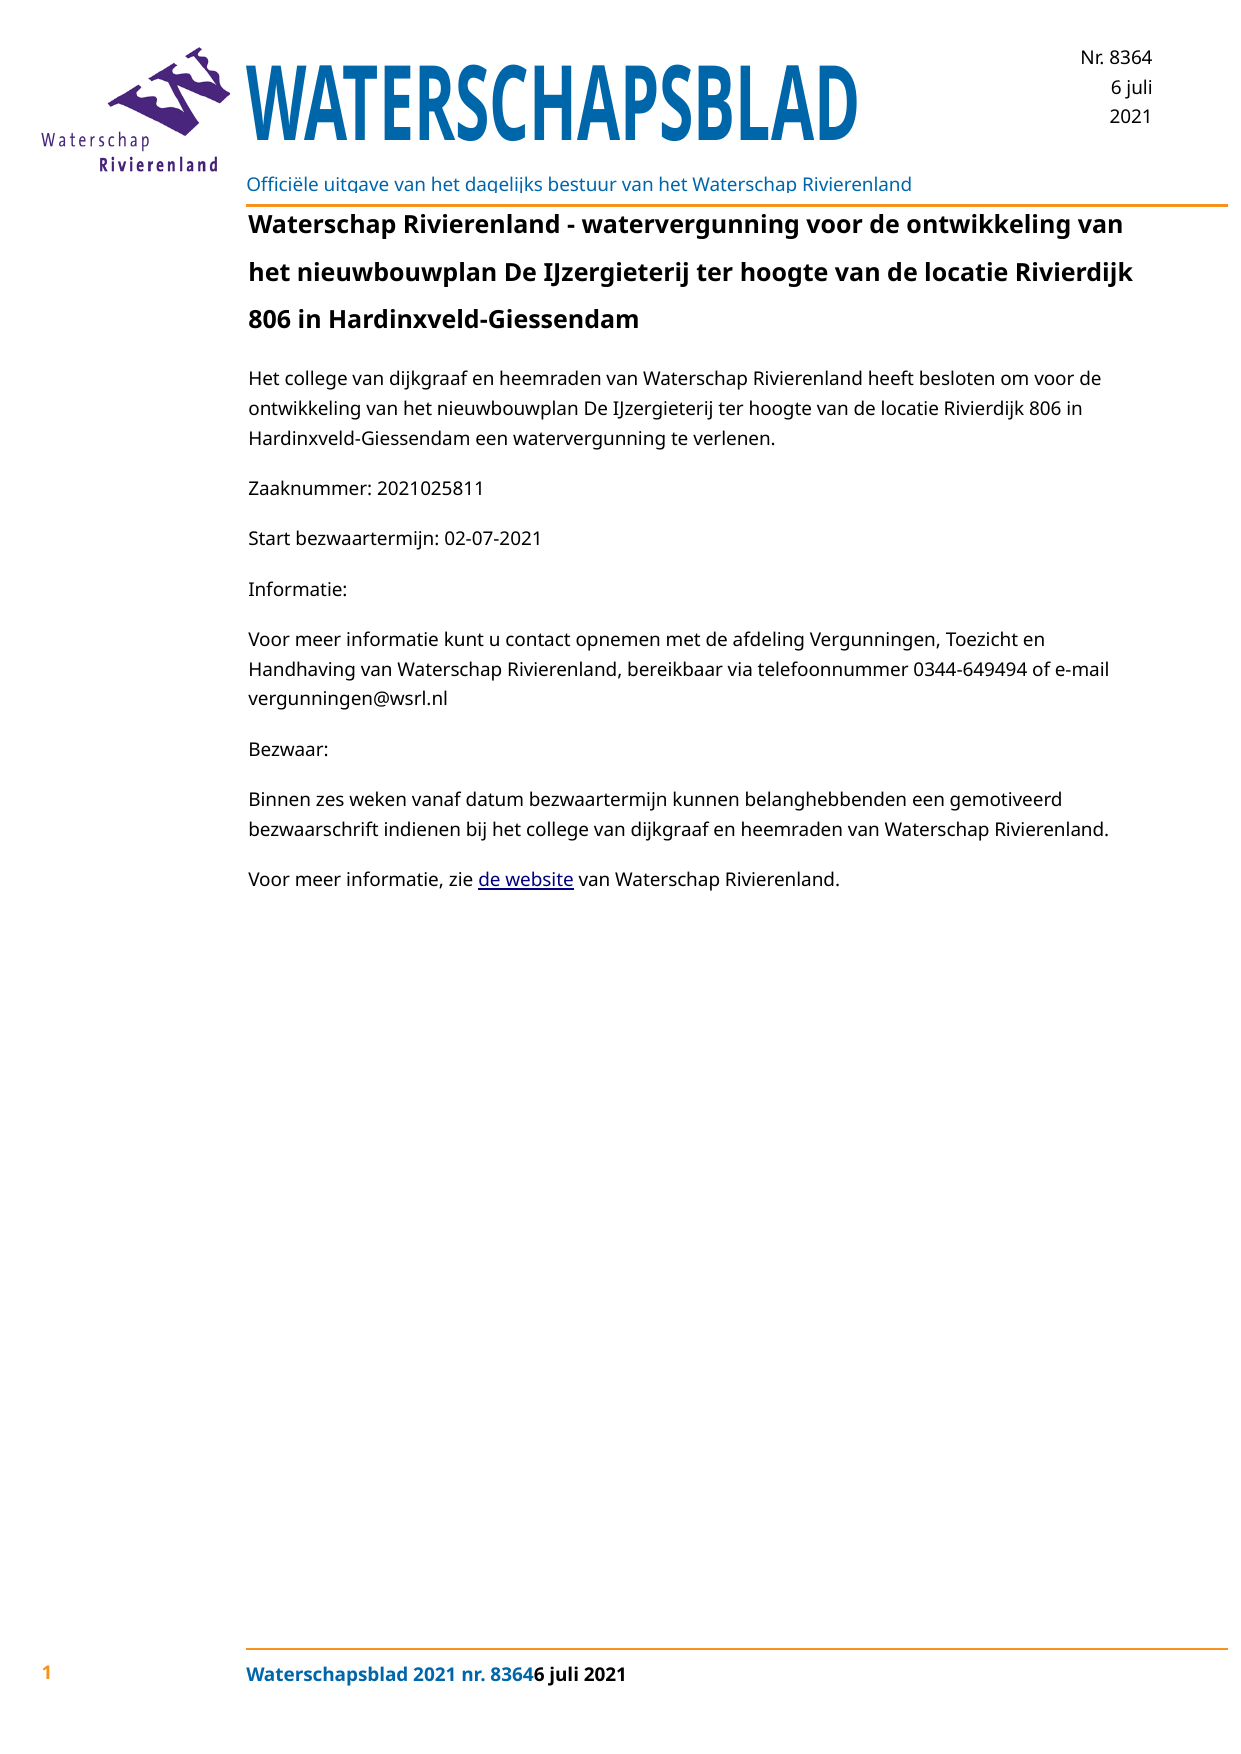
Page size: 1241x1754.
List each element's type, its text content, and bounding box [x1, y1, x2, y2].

text Waterschap Rivierenland - watervergunning voor de ontwikkeling van het nieuwbouwplan De IJzergieterij ter hoogte van de locatie Rivierdijk 806 in Hardinxveld-Giessendam [248, 207, 1152, 336]
text Voor meer informatie kunt u contact opnemen met de afdeling Vergunningen, Toezicht en Handhaving van Waterschap Rivierenland, bereikbaar via telefoonnummer 0344-649494 of e-mail vergunningen@wsrl.nl [248, 626, 1152, 711]
text Start bezwaartermijn: 02-07-2021 [248, 526, 1152, 551]
text Informatie: [248, 576, 1152, 602]
picture [41, 47, 231, 172]
text Zaaknummer: 2021025811 [248, 475, 1152, 501]
text Bezwaar: [248, 736, 1152, 762]
text Het college van dijkgraaf en heemraden van Waterschap Rivierenland heeft besloten om voor de ontwikkeling van het nieuwbouwplan De IJzergieterij ter hoogte van de locatie Rivierdijk 806 in Hardinxveld-Giessendam een watervergunning te verlenen. [248, 366, 1152, 450]
text Voor meer informatie, zie de website van Waterschap Rivierenland. [248, 866, 1152, 892]
text Binnen zes weken vanaf datum bezwaartermijn kunnen belanghebbenden een gemotiveerd bezwaarschrift indienen bij het college van dijkgraaf en heemraden van Waterschap Rivierenland. [248, 786, 1152, 842]
